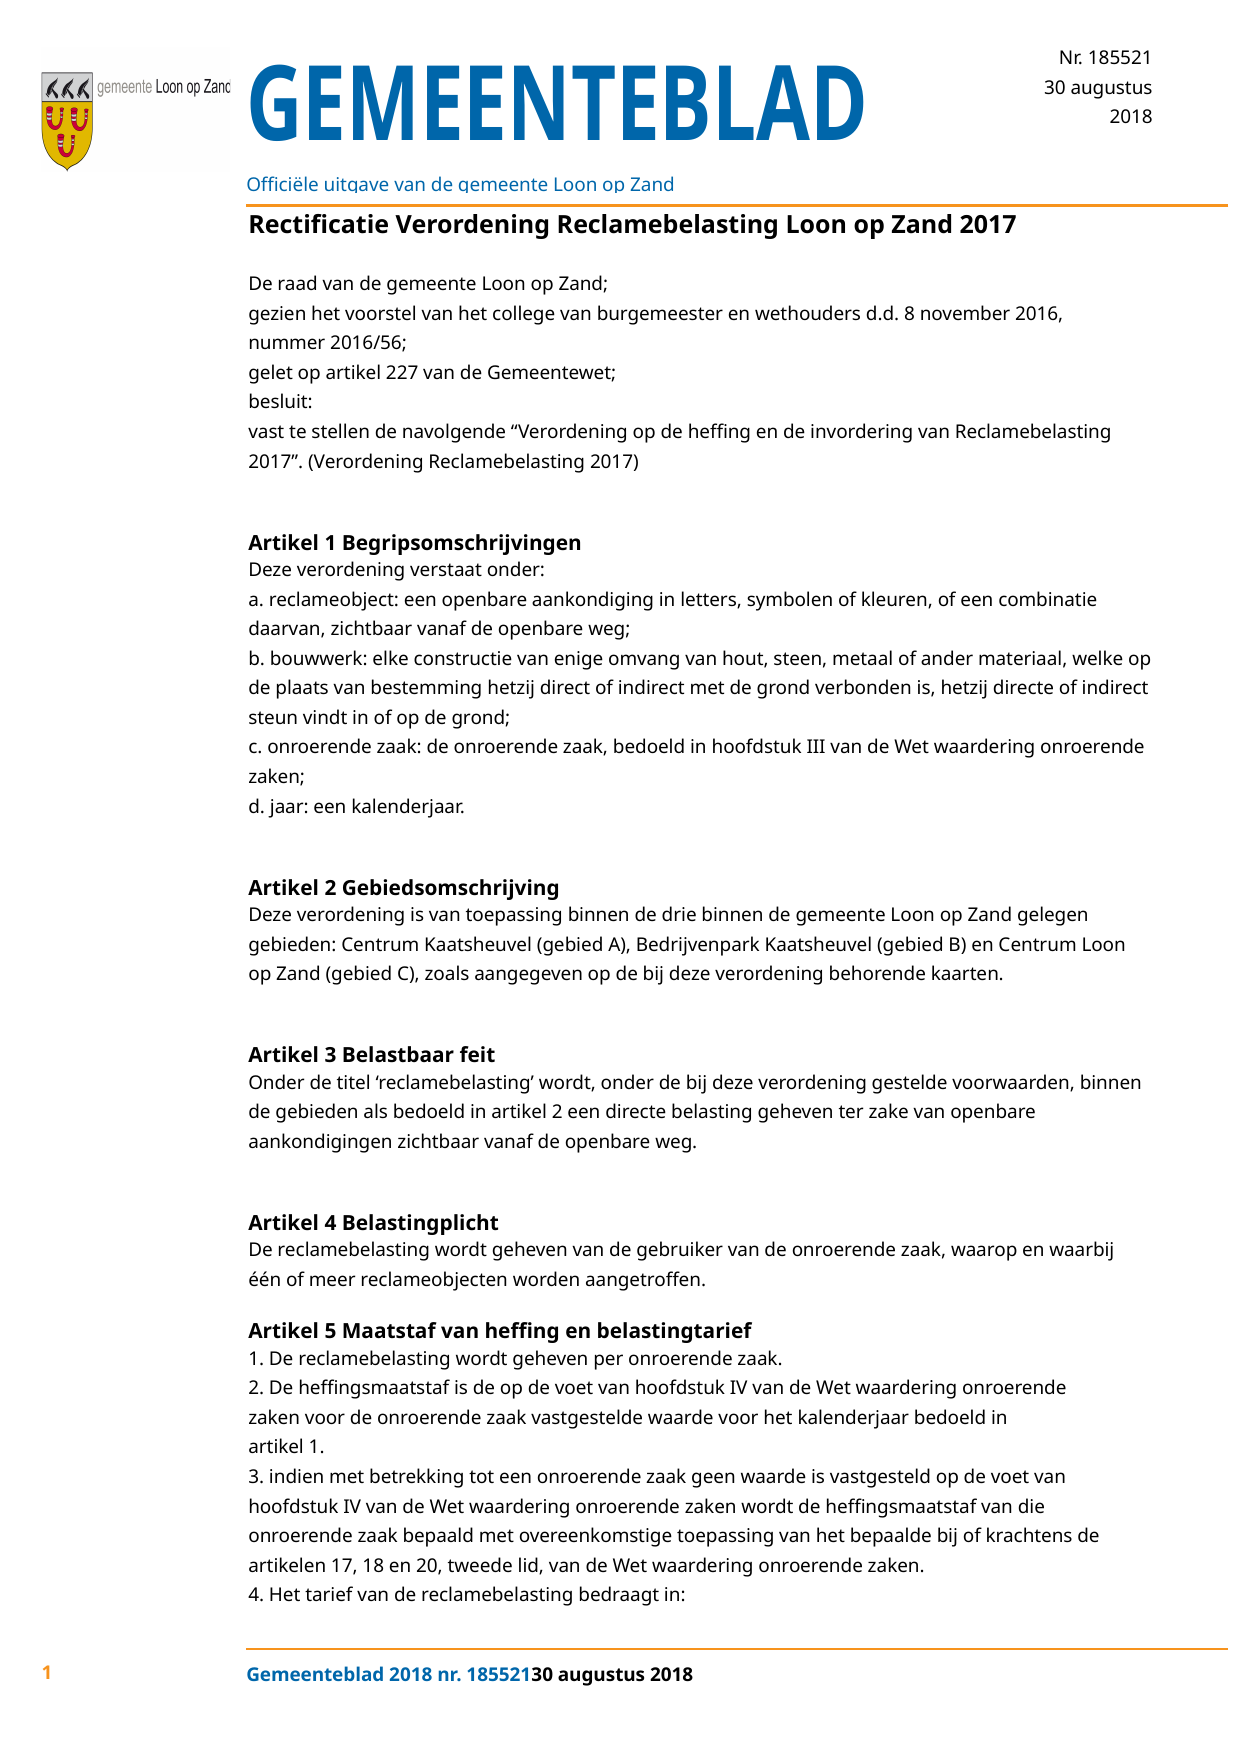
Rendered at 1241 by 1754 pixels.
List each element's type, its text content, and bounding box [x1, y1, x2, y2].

text b. bouwwerk: elke constructie van enige omvang van hout, steen, metaal of ander materiaal, welke op de plaats van bestemming hetzij direct of indirect met de grond verbonden is, hetzij directe of indirect steun vindt in of op de grond; [248, 645, 1152, 730]
text Deze verordening is van toepassing binnen de drie binnen de gemeente Loon op Zand gelegen gebieden: Centrum Kaatsheuvel (gebied A), Bedrijvenpark Kaatsheuvel (gebied B) en Centrum Loon op Zand (gebied C), zoals aangegeven op de bij deze verordening behorende kaarten. [248, 901, 1152, 986]
text Deze verordening verstaat onder: [248, 556, 1152, 582]
text gezien het voorstel van het college van burgemeester en wethouders d.d. 8 november 2016, [248, 300, 1152, 326]
text hoofdstuk IV van de Wet waardering onroerende zaken wordt de heffingsmaatstaf van die onroerende zaak bepaald met overeenkomstige toepassing van het bepaalde bij of krachtens de artikelen 17, 18 en 20, tweede lid, van de Wet waardering onroerende zaken. [248, 1493, 1152, 1578]
text Onder de titel ‘reclamebelasting’ wordt, onder de bij deze verordening gestelde voorwaarden, binnen de gebieden als bedoeld in artikel 2 een directe belasting geheven ter zake van openbare aankondigingen zichtbaar vanaf de openbare weg. [248, 1069, 1152, 1154]
text artikel 1. [248, 1434, 1152, 1459]
text Artikel 1 Begripsomschrijvingen [248, 528, 1152, 556]
text d. jaar: een kalenderjaar. [248, 793, 1152, 819]
text gelet op artikel 227 van de Gemeentewet; [248, 359, 1152, 385]
text 4. Het tarief van de reclamebelasting bedraagt in: [248, 1582, 1152, 1607]
text besluit: [248, 389, 1152, 414]
text 1. De reclamebelasting wordt geheven per onroerende zaak. [248, 1345, 1152, 1371]
text Artikel 4 Belastingplicht [248, 1208, 1152, 1237]
text 2. De heffingsmaatstaf is de op de voet van hoofdstuk IV van de Wet waardering onroerende [248, 1374, 1152, 1400]
text Artikel 3 Belastbaar feit [248, 1041, 1152, 1069]
text De raad van de gemeente Loon op Zand; [248, 270, 1152, 296]
text vast te stellen de navolgende “Verordening op de heffing en de invordering van Reclamebelasting 2017”. (Verordening Reclamebelasting 2017) [248, 418, 1152, 473]
text De reclamebelasting wordt geheven van de gebruiker van de onroerende zaak, waarop en waarbij één of meer reclameobjecten worden aangetroffen. [248, 1237, 1152, 1292]
text nummer 2016/56; [248, 329, 1152, 355]
text Rectificatie Verordening Reclamebelasting Loon op Zand 2017 [248, 207, 1152, 241]
picture [41, 47, 231, 172]
text c. onroerende zaak: de onroerende zaak, bedoeld in hoofdstuk III van de Wet waardering onroerende zaken; [248, 734, 1152, 789]
text a. reclameobject: een openbare aankondiging in letters, symbolen of kleuren, of een combinatie daarvan, zichtbaar vanaf de openbare weg; [248, 586, 1152, 641]
text Artikel 5 Maatstaf van heffing en belastingtarief [248, 1317, 1152, 1345]
text zaken voor de onroerende zaak vastgestelde waarde voor het kalenderjaar bedoeld in [248, 1404, 1152, 1430]
text Artikel 2 Gebiedsomschrijving [248, 873, 1152, 901]
text 3. indien met betrekking tot een onroerende zaak geen waarde is vastgesteld op de voet van [248, 1463, 1152, 1489]
